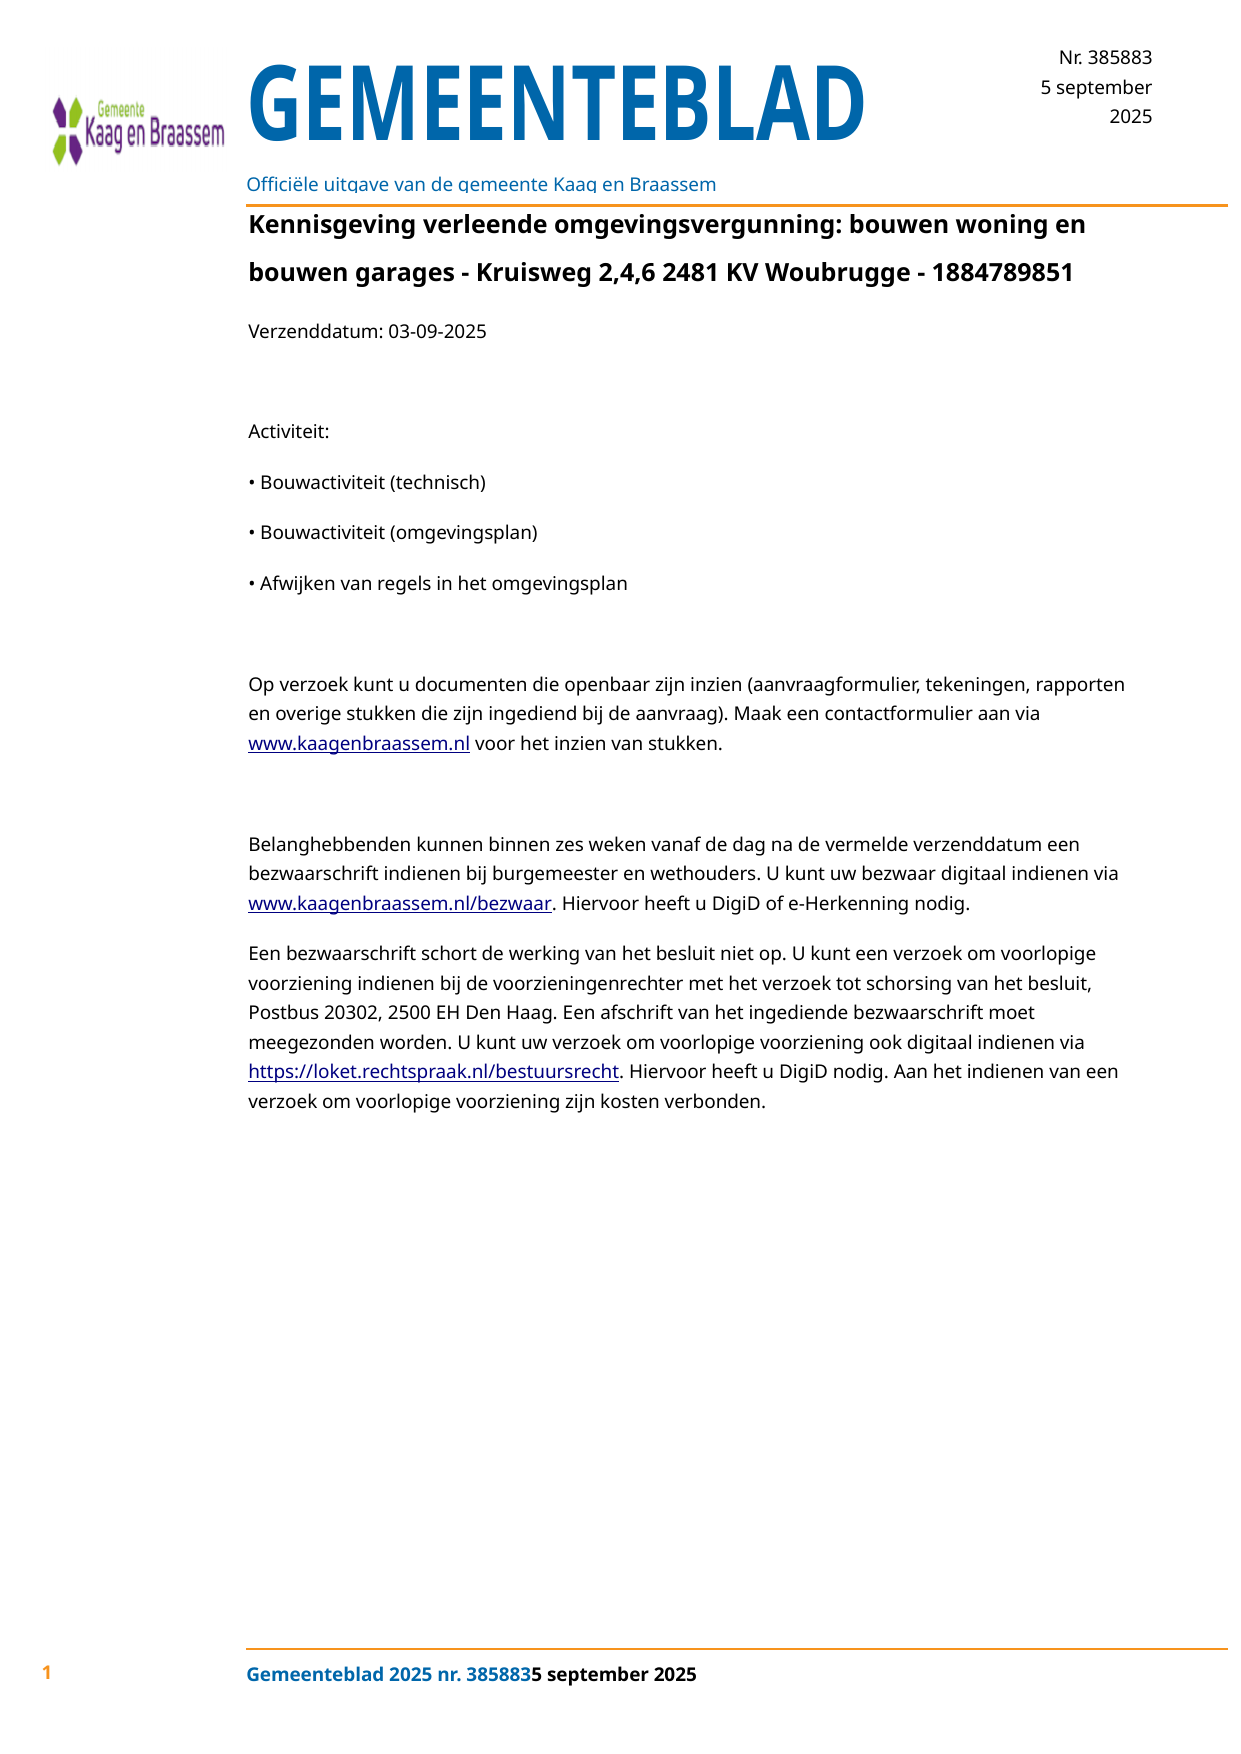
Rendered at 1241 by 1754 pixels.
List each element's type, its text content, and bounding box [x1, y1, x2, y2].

text • Bouwactiviteit (technisch) [248, 469, 1152, 495]
text Verzenddatum: 03-09-2025 [248, 318, 1152, 344]
text Belanghebbenden kunnen binnen zes weken vanaf de dag na de vermelde verzenddatum een bezwaarschrift indienen bij burgemeester en wethouders. U kunt uw bezwaar digitaal indienen via www.kaagenbraassem.nl/bezwaar. Hiervoor heeft u DigiD of e-Herkenning nodig. [248, 831, 1152, 916]
text Een bezwaarschrift schort de werking van het besluit niet op. U kunt een verzoek om voorlopige voorziening indienen bij de voorzieningenrechter met het verzoek tot schorsing van het besluit, Postbus 20302, 2500 EH Den Haag. Een afschrift van het ingediende bezwaarschrift moet meegezonden worden. U kunt uw verzoek om voorlopige voorziening ook digitaal indienen via https://loket.rechtspraak.nl/bestuursrecht. Hiervoor heeft u DigiD nodig. Aan het indienen van een verzoek om voorlopige voorziening zijn kosten verbonden. [248, 940, 1152, 1114]
text Op verzoek kunt u documenten die openbaar zijn inzien (aanvraagformulier, tekeningen, rapporten en overige stukken die zijn ingediend bij de aanvraag). Maak een contactformulier aan via www.kaagenbraassem.nl voor het inzien van stukken. [248, 671, 1152, 756]
text Activiteit: [248, 419, 1152, 444]
picture [41, 47, 231, 172]
text • Bouwactiviteit (omgevingsplan) [248, 519, 1152, 545]
text • Afwijken van regels in het omgevingsplan [248, 570, 1152, 596]
text Kennisgeving verleende omgevingsvergunning: bouwen woning en bouwen garages - Kruisweg 2,4,6 2481 KV Woubrugge - 1884789851 [248, 207, 1152, 288]
